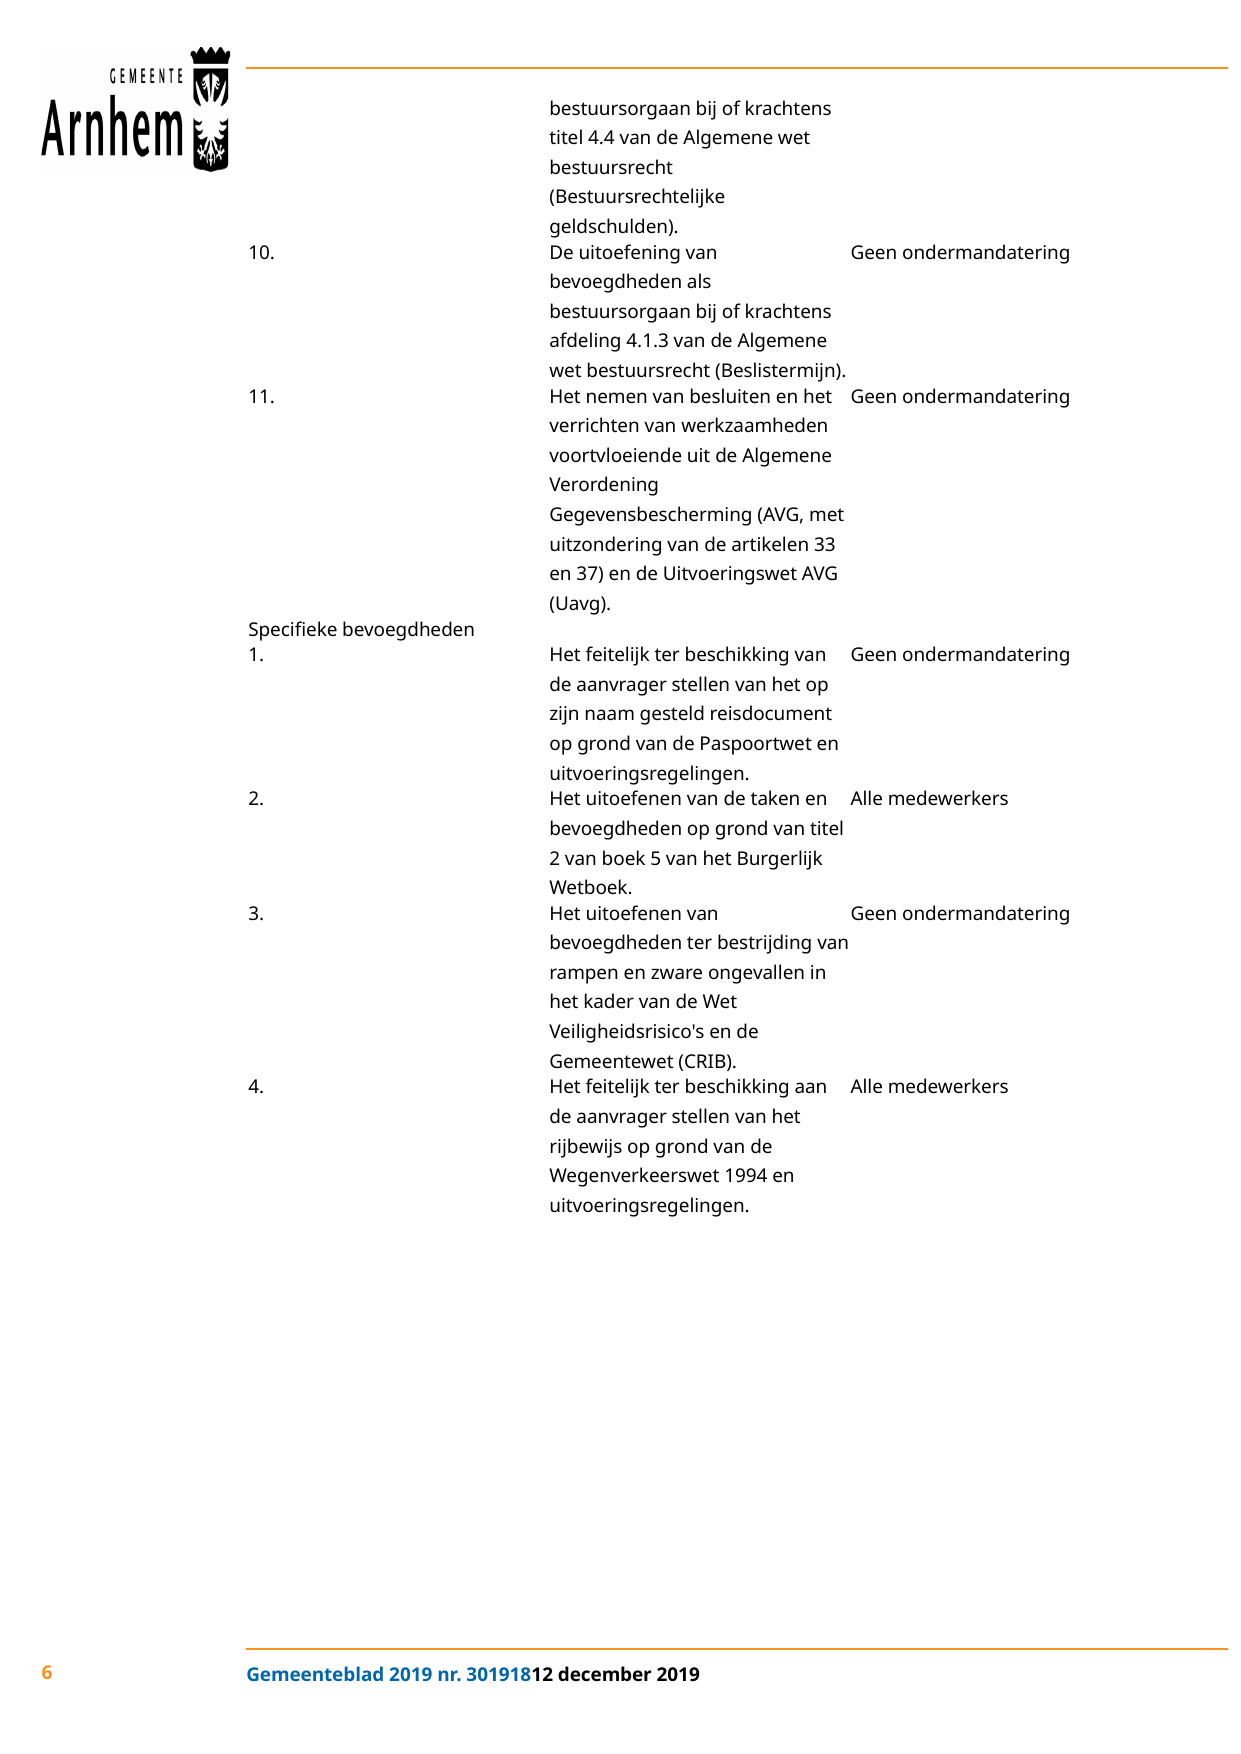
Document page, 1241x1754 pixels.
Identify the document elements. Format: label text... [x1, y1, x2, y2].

table_cell Geen ondermandatering [850, 641, 1152, 786]
table_cell Alle medewerkers [850, 1074, 1152, 1218]
table_cell [248, 95, 549, 239]
table_cell Geen ondermandatering [850, 383, 1152, 616]
table_cell Geen ondermandatering [850, 239, 1152, 383]
table_cell De uitoefening van bevoegdheden als bestuursorgaan bij of krachtens afdeling 4.1.3 van de Algemene wet bestuursrecht (Beslistermijn). [549, 239, 850, 383]
table_cell Het uitoefenen van bevoegdheden ter bestrijding van rampen en zware ongevallen in het kader van de Wet Veiligheidsrisico's en de Gemeentewet (CRIB). [549, 900, 850, 1074]
table_cell [549, 616, 850, 641]
table_cell bestuursorgaan bij of krachtens titel 4.4 van de Algemene wet bestuursrecht (Bestuursrechtelijke geldschulden). [549, 95, 850, 239]
table_cell Het feitelijk ter beschikking aan de aanvrager stellen van het rijbewijs op grond van de Wegenverkeerswet 1994 en uitvoeringsregelingen. [549, 1074, 850, 1218]
table_cell Het nemen van besluiten en het verrichten van werkzaamheden voortvloeiende uit de Algemene Verordening Gegevensbescherming (AVG, met uitzondering van de artikelen 33 en 37) en de Uitvoeringswet AVG (Uavg). [549, 383, 850, 616]
table_cell Het uitoefenen van de taken en bevoegdheden op grond van titel 2 van boek 5 van het Burgerlijk Wetboek. [549, 786, 850, 900]
table_cell Specifieke bevoegdheden [248, 616, 549, 641]
table_cell Alle medewerkers [850, 786, 1152, 900]
table_cell 1. [248, 641, 549, 786]
table_cell [850, 95, 1152, 239]
table_cell 4. [248, 1074, 549, 1218]
table_cell 11. [248, 383, 549, 616]
table_cell 10. [248, 239, 549, 383]
table_cell 2. [248, 786, 549, 900]
table_cell 3. [248, 900, 549, 1074]
table_cell Het feitelijk ter beschikking van de aanvrager stellen van het op zijn naam gesteld reisdocument op grond van de Paspoortwet en uitvoeringsregelingen. [549, 641, 850, 786]
table_cell Geen ondermandatering [850, 900, 1152, 1074]
picture [41, 47, 231, 172]
